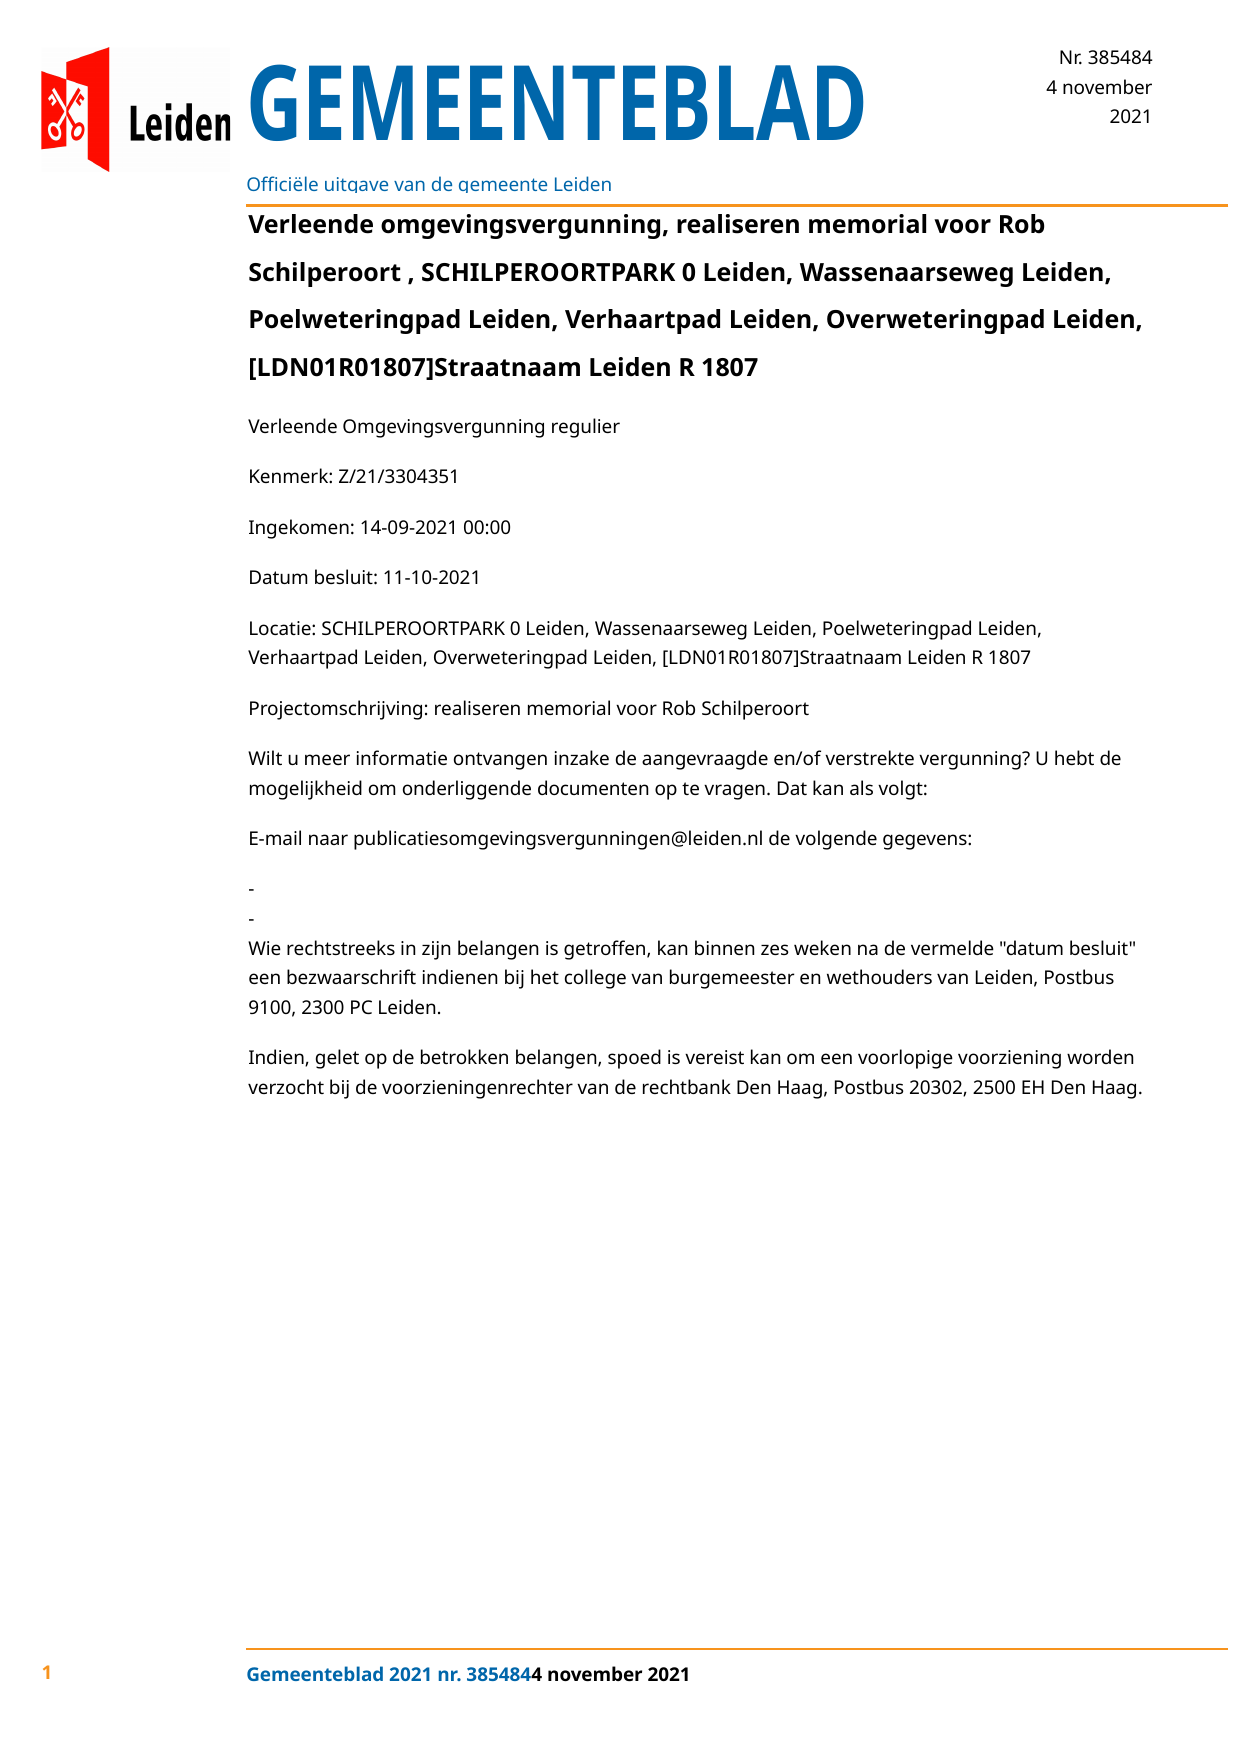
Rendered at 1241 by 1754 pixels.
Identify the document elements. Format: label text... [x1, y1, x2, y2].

text Wilt u meer informatie ontvangen inzake de aangevraagde en/of verstrekte vergunning? U hebt de mogelijkheid om onderliggende documenten op te vragen. Dat kan als volgt: [248, 745, 1152, 801]
text Verleende omgevingsvergunning, realiseren memorial voor Rob Schilperoort , SCHILPEROORTPARK 0 Leiden, Wassenaarseweg Leiden, Poelweteringpad Leiden, Verhaartpad Leiden, Overweteringpad Leiden, [LDN01R01807]Straatnaam Leiden R 1807 [248, 207, 1152, 384]
text Locatie: SCHILPEROORTPARK 0 Leiden, Wassenaarseweg Leiden, Poelweteringpad Leiden, Verhaartpad Leiden, Overweteringpad Leiden, [LDN01R01807]Straatnaam Leiden R 1807 [248, 615, 1152, 670]
text E-mail naar publicatiesomgevingsvergunningen@leiden.nl de volgende gegevens: [248, 825, 1152, 851]
text Verleende Omgevingsvergunning regulier [248, 413, 1152, 439]
text Projectomschrijving: realiseren memorial voor Rob Schilperoort [248, 695, 1152, 721]
text Wie rechtstreeks in zijn belangen is getroffen, kan binnen zes weken na de vermelde "datum besluit" een bezwaarschrift indienen bij het college van burgemeester en wethouders van Leiden, Postbus 9100, 2300 PC Leiden. [248, 935, 1152, 1020]
text Indien, gelet op de betrokken belangen, spoed is vereist kan om een voorlopige voorziening worden verzocht bij de voorzieningenrechter van de rechtbank Den Haag, Postbus 20302, 2500 EH Den Haag. [248, 1044, 1152, 1100]
text Ingekomen: 14-09-2021 00:00 [248, 514, 1152, 540]
picture [41, 47, 231, 172]
text Datum besluit: 11-10-2021 [248, 564, 1152, 590]
text Kenmerk: Z/21/3304351 [248, 463, 1152, 489]
